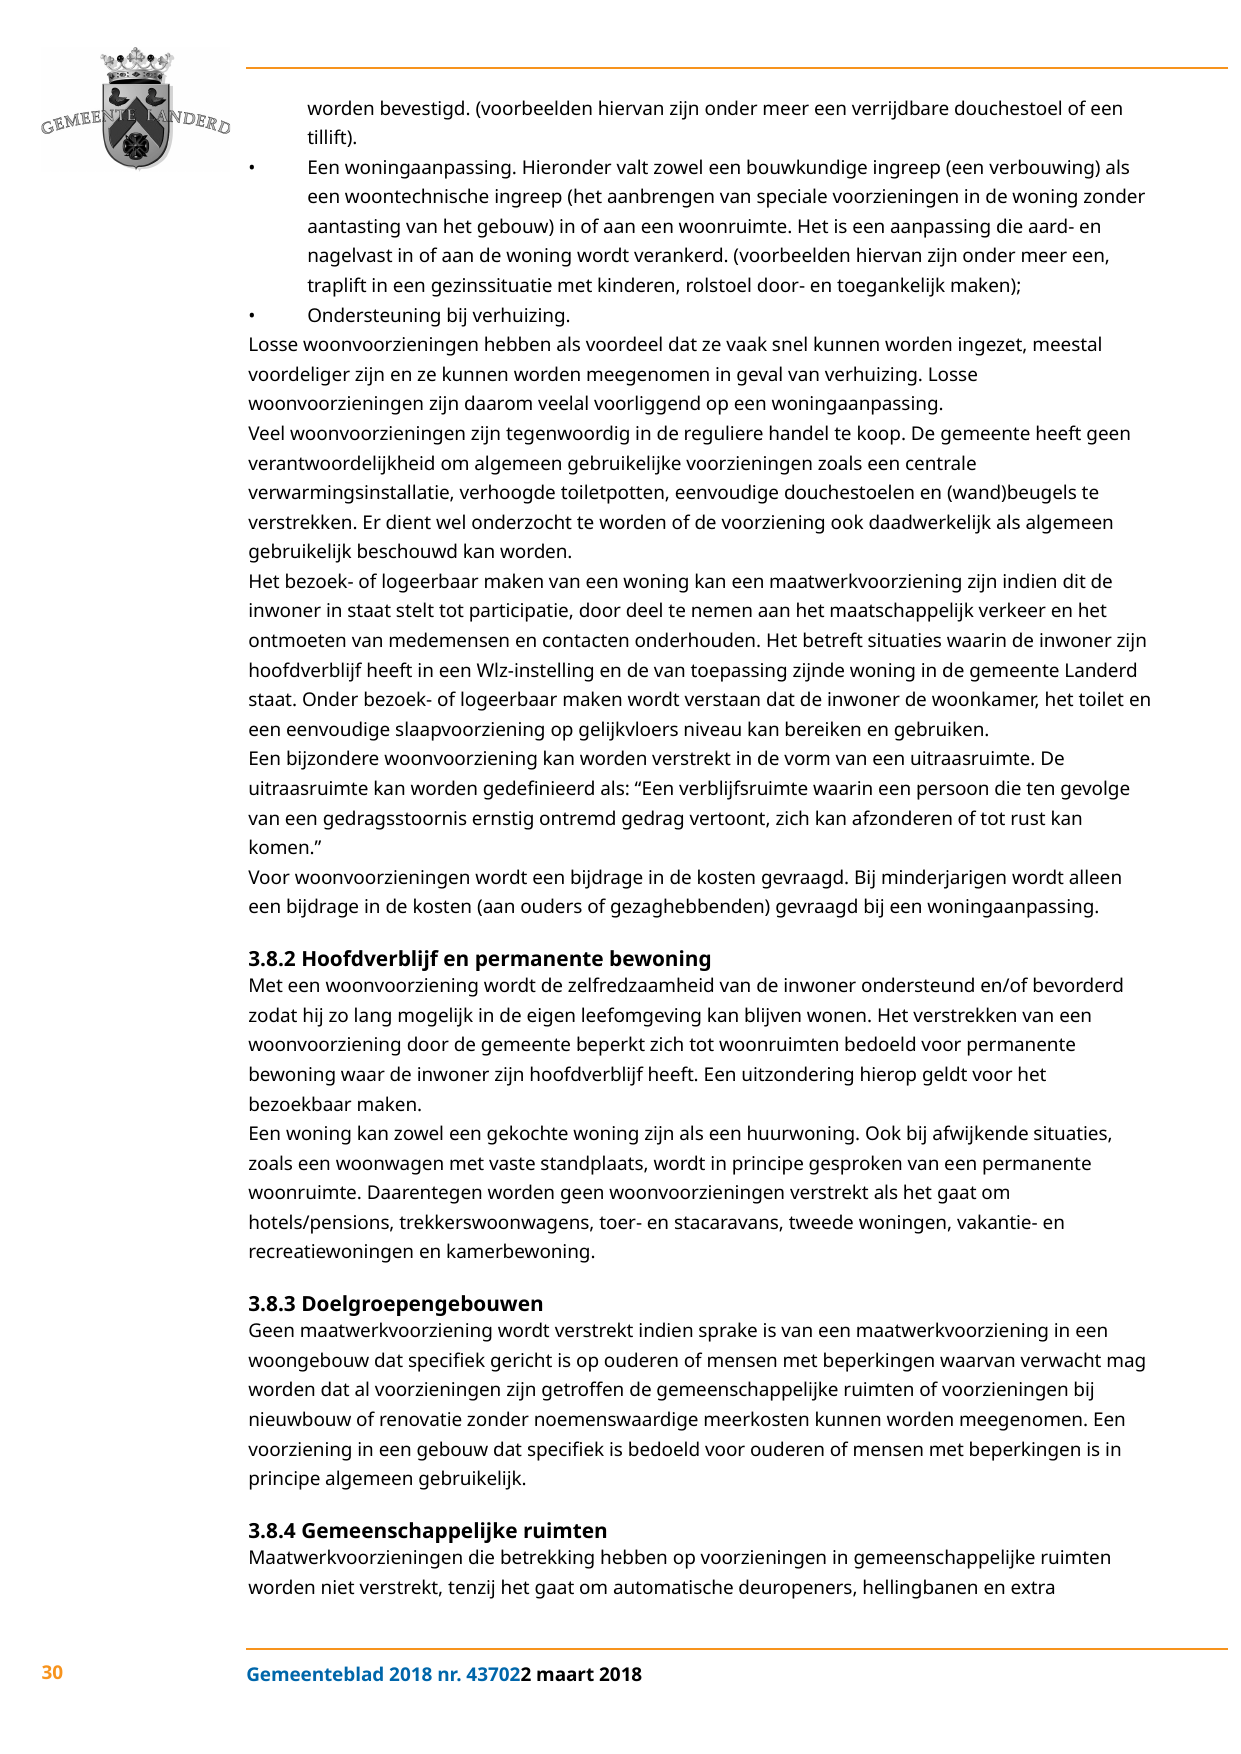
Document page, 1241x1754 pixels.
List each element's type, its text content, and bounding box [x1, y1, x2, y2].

text 3.8.2 Hoofdverblijf en permanente bewoning [248, 944, 1152, 972]
text Met een woonvoorziening wordt de zelfredzaamheid van de inwoner ondersteund en/of bevorderd zodat hij zo lang mogelijk in de eigen leefomgeving kan blijven wonen. Het verstrekken van een woonvoorziening door de gemeente beperkt zich tot woonruimten bedoeld voor permanente bewoning waar de inwoner zijn hoofdverblijf heeft. Een uitzondering hierop geldt voor het bezoekbaar maken. [248, 972, 1152, 1116]
text 3.8.3 Doelgroepengebouwen [248, 1289, 1152, 1317]
list Ondersteuning bij verhuizing. [248, 302, 1152, 328]
picture [41, 47, 231, 172]
text Voor woonvoorzieningen wordt een bijdrage in de kosten gevraagd. Bij minderjarigen wordt alleen een bijdrage in de kosten (aan ouders of gezaghebbenden) gevraagd bij een woningaanpassing. [248, 864, 1152, 919]
text 3.8.4 Gemeenschappelijke ruimten [248, 1516, 1152, 1544]
text Het bezoek- of logeerbaar maken van een woning kan een maatwerkvoorziening zijn indien dit de inwoner in staat stelt tot participatie, door deel te nemen aan het maatschappelijk verkeer en het ontmoeten van medemensen en contacten onderhouden. Het betreft situaties waarin de inwoner zijn hoofdverblijf heeft in een Wlz-instelling en de van toepassing zijnde woning in de gemeente Landerd staat. Onder bezoek- of logeerbaar maken wordt verstaan dat de inwoner de woonkamer, het toilet en een eenvoudige slaapvoorziening op gelijkvloers niveau kan bereiken en gebruiken. [248, 568, 1152, 742]
text Geen maatwerkvoorziening wordt verstrekt indien sprake is van een maatwerkvoorziening in een woongebouw dat specifiek gericht is op ouderen of mensen met beperkingen waarvan verwacht mag worden dat al voorzieningen zijn getroffen de gemeenschappelijke ruimten of voorzieningen bij nieuwbouw of renovatie zonder noemenswaardige meerkosten kunnen worden meegenomen. Een voorziening in een gebouw dat specifiek is bedoeld voor ouderen of mensen met beperkingen is in principe algemeen gebruikelijk. [248, 1317, 1152, 1491]
text Veel woonvoorzieningen zijn tegenwoordig in de reguliere handel te koop. De gemeente heeft geen verantwoordelijkheid om algemeen gebruikelijke voorzieningen zoals een centrale verwarmingsinstallatie, verhoogde toiletpotten, eenvoudige douchestoelen en (wand)beugels te verstrekken. Er dient wel onderzocht te worden of de voorziening ook daadwerkelijk als algemeen gebruikelijk beschouwd kan worden. [248, 420, 1152, 564]
text Maatwerkvoorzieningen die betrekking hebben op voorzieningen in gemeenschappelijke ruimten worden niet verstrekt, tenzij het gaat om automatische deuropeners, hellingbanen en extra [248, 1544, 1152, 1599]
list Een woningaanpassing. Hieronder valt zowel een bouwkundige ingreep (een verbouwing) als een woontechnische ingreep (het aanbrengen van speciale voorzieningen in de woning zonder aantasting van het gebouw) in of aan een woonruimte. Het is een aanpassing die aard- en nagelvast in of aan de woning wordt verankerd. (voorbeelden hiervan zijn onder meer een, traplift in een gezinssituatie met kinderen, rolstoel door- en toegankelijk maken); [248, 154, 1152, 298]
list worden bevestigd. (voorbeelden hiervan zijn onder meer een verrijdbare douchestoel of een tillift). [248, 95, 1152, 150]
text Losse woonvoorzieningen hebben als voordeel dat ze vaak snel kunnen worden ingezet, meestal voordeliger zijn en ze kunnen worden meegenomen in geval van verhuizing. Losse woonvoorzieningen zijn daarom veelal voorliggend op een woningaanpassing. [248, 331, 1152, 416]
text Een bijzondere woonvoorziening kan worden verstrekt in de vorm van een uitraasruimte. De uitraasruimte kan worden gedefinieerd als: “Een verblijfsruimte waarin een persoon die ten gevolge van een gedragsstoornis ernstig ontremd gedrag vertoont, zich kan afzonderen of tot rust kan komen.” [248, 746, 1152, 860]
text Een woning kan zowel een gekochte woning zijn als een huurwoning. Ook bij afwijkende situaties, zoals een woonwagen met vaste standplaats, wordt in principe gesproken van een permanente woonruimte. Daarentegen worden geen woonvoorzieningen verstrekt als het gaat om hotels/pensions, trekkerswoonwagens, toer- en stacaravans, tweede woningen, vakantie- en recreatiewoningen en kamerbewoning. [248, 1120, 1152, 1264]
